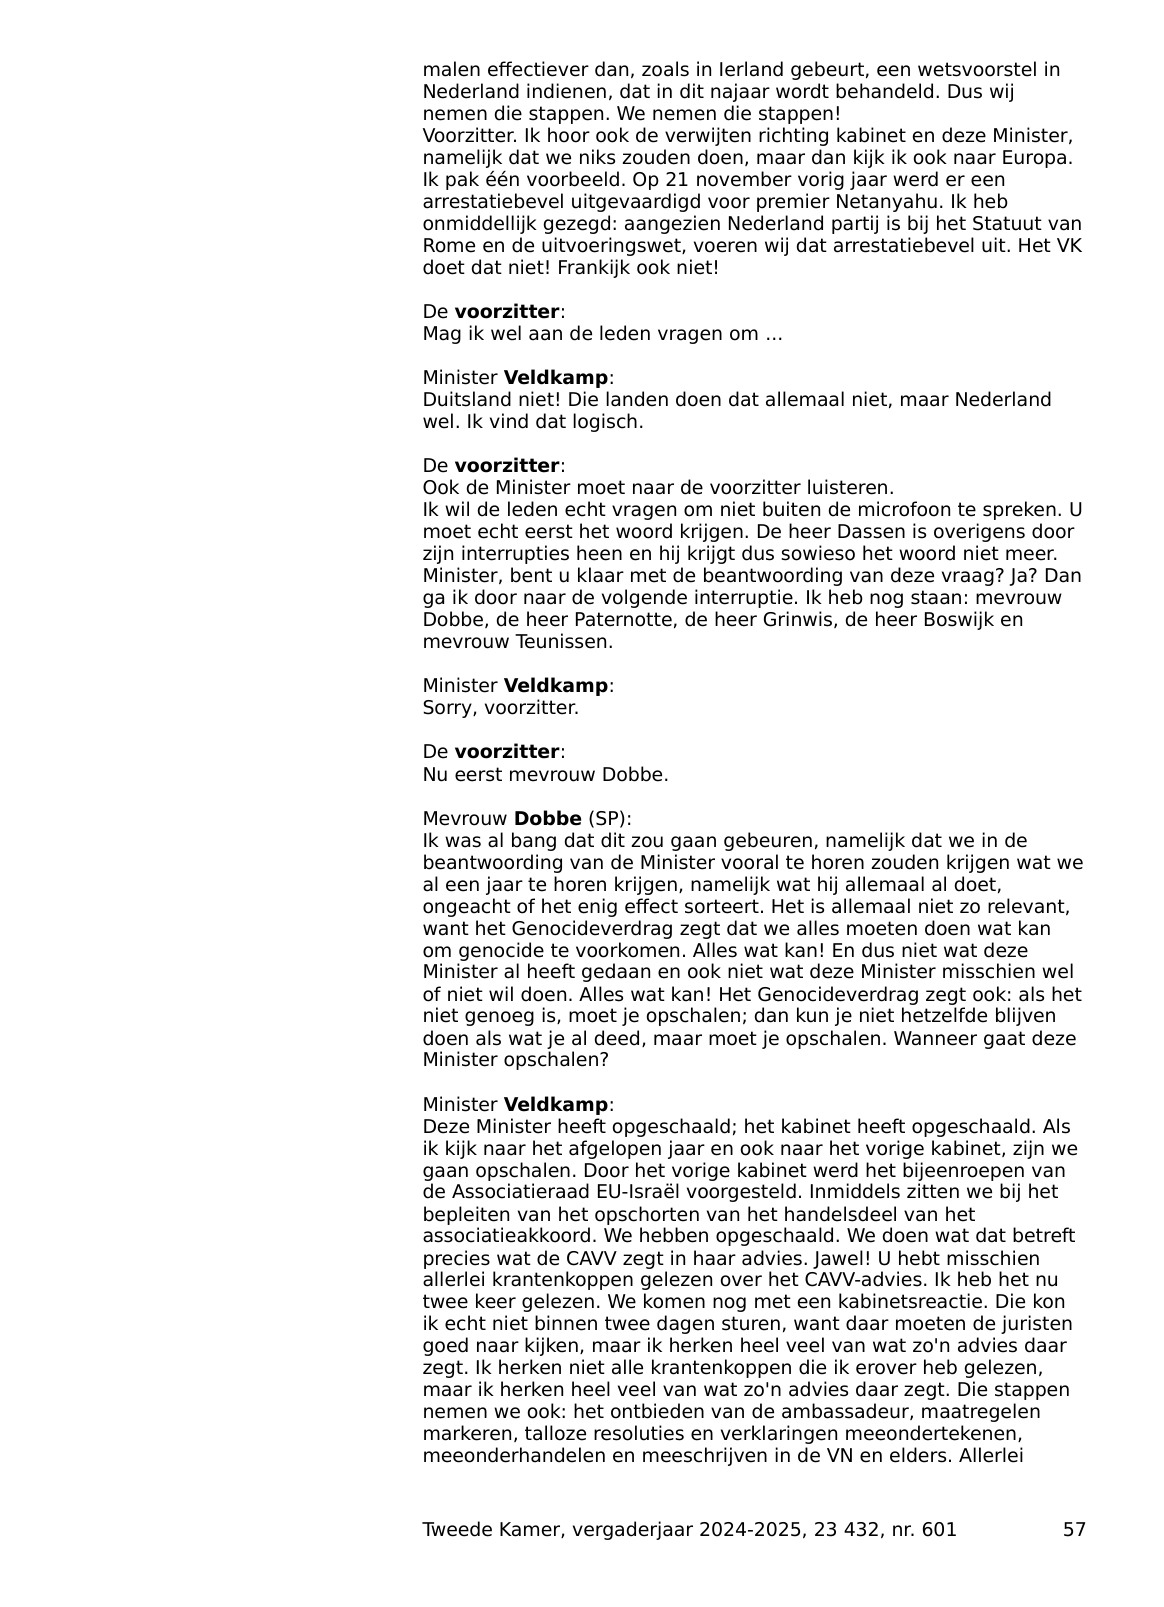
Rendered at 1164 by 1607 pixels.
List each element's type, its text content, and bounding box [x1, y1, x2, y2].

text Deze Minister heeft opgeschaald; het kabinet heeft opgeschaald. Als ik kijk naar het afgelopen jaar en ook naar het vorige kabinet, zijn we gaan opschalen. Door het vorige kabinet werd het bijeenroepen van de Associatieraad EU-Israël voorgesteld. Inmiddels zitten we bij het bepleiten van het opschorten van het handelsdeel van het associatieakkoord. We hebben opgeschaald. We doen wat dat betreft precies wat de CAVV zegt in haar advies. Jawel! U hebt misschien allerlei krantenkoppen gelezen over het CAVV-advies. Ik heb het nu twee keer gelezen. We komen nog met een kabinetsreactie. Die kon ik echt niet binnen twee dagen sturen, want daar moeten de juristen goed naar kijken, maar ik herken heel veel van wat zo'n advies daar zegt. Ik herken niet alle krantenkoppen die ik erover heb gelezen, maar ik herken heel veel van wat zo'n advies daar zegt. Die stappen nemen we ook: het ontbieden van de ambassadeur, maatregelen markeren, talloze resoluties en verklaringen meeondertekenen, meeonderhandelen en meeschrijven in de VN en elders. Allerlei [422, 1116, 1087, 1467]
text Mevrouw Dobbe (SP): [422, 808, 1087, 829]
text Sorry, voorzitter. [422, 697, 1087, 719]
text Mag ik wel aan de leden vragen om ... [422, 323, 1087, 345]
text Minister Veldkamp: [422, 675, 1087, 697]
text Ik was al bang dat dit zou gaan gebeuren, namelijk dat we in de beantwoording van de Minister vooral te horen zouden krijgen wat we al een jaar te horen krijgen, namelijk wat hij allemaal al doet, ongeacht of het enig effect sorteert. Het is allemaal niet zo relevant, want het Genocideverdrag zegt dat we alles moeten doen wat kan om genocide te voorkomen. Alles wat kan! En dus niet wat deze Minister al heeft gedaan en ook niet wat deze Minister misschien wel of niet wil doen. Alles wat kan! Het Genocideverdrag zegt ook: als het niet genoeg is, moet je opschalen; dan kun je niet hetzelfde blijven doen als wat je al deed, maar moet je opschalen. Wanneer gaat deze Minister opschalen? [422, 829, 1087, 1071]
text Minister Veldkamp: [422, 1093, 1087, 1116]
text Minister Veldkamp: [422, 367, 1087, 389]
text Duitsland niet! Die landen doen dat allemaal niet, maar Nederland wel. Ik vind dat logisch. [422, 389, 1087, 433]
text De voorzitter: [422, 301, 1087, 323]
text Ik wil de leden echt vragen om niet buiten de microfoon te spreken. U moet echt eerst het woord krijgen. De heer Dassen is overigens door zijn interrupties heen en hij krijgt dus sowieso het woord niet meer. [422, 499, 1087, 565]
text Minister, bent u klaar met de beantwoording van deze vraag? Ja? Dan ga ik door naar de volgende interruptie. Ik heb nog staan: mevrouw Dobbe, de heer Paternotte, de heer Grinwis, de heer Boswijk en mevrouw Teunissen. [422, 565, 1087, 653]
text Voorzitter. Ik hoor ook de verwijten richting kabinet en deze Minister, namelijk dat we niks zouden doen, maar dan kijk ik ook naar Europa. Ik pak één voorbeeld. Op 21 november vorig jaar werd er een arrestatiebevel uitgevaardigd voor premier Netanyahu. Ik heb onmiddellijk gezegd: aangezien Nederland partij is bij het Statuut van Rome en de uitvoeringswet, voeren wij dat arrestatiebevel uit. Het VK doet dat niet! Frankijk ook niet! [422, 125, 1087, 279]
text Ook de Minister moet naar de voorzitter luisteren. [422, 477, 1087, 499]
text malen effectiever dan, zoals in Ierland gebeurt, een wetsvoorstel in Nederland indienen, dat in dit najaar wordt behandeld. Dus wij nemen die stappen. We nemen die stappen! [422, 59, 1087, 125]
text De voorzitter: [422, 455, 1087, 477]
text De voorzitter: [422, 741, 1087, 763]
text Nu eerst mevrouw Dobbe. [422, 763, 1087, 785]
